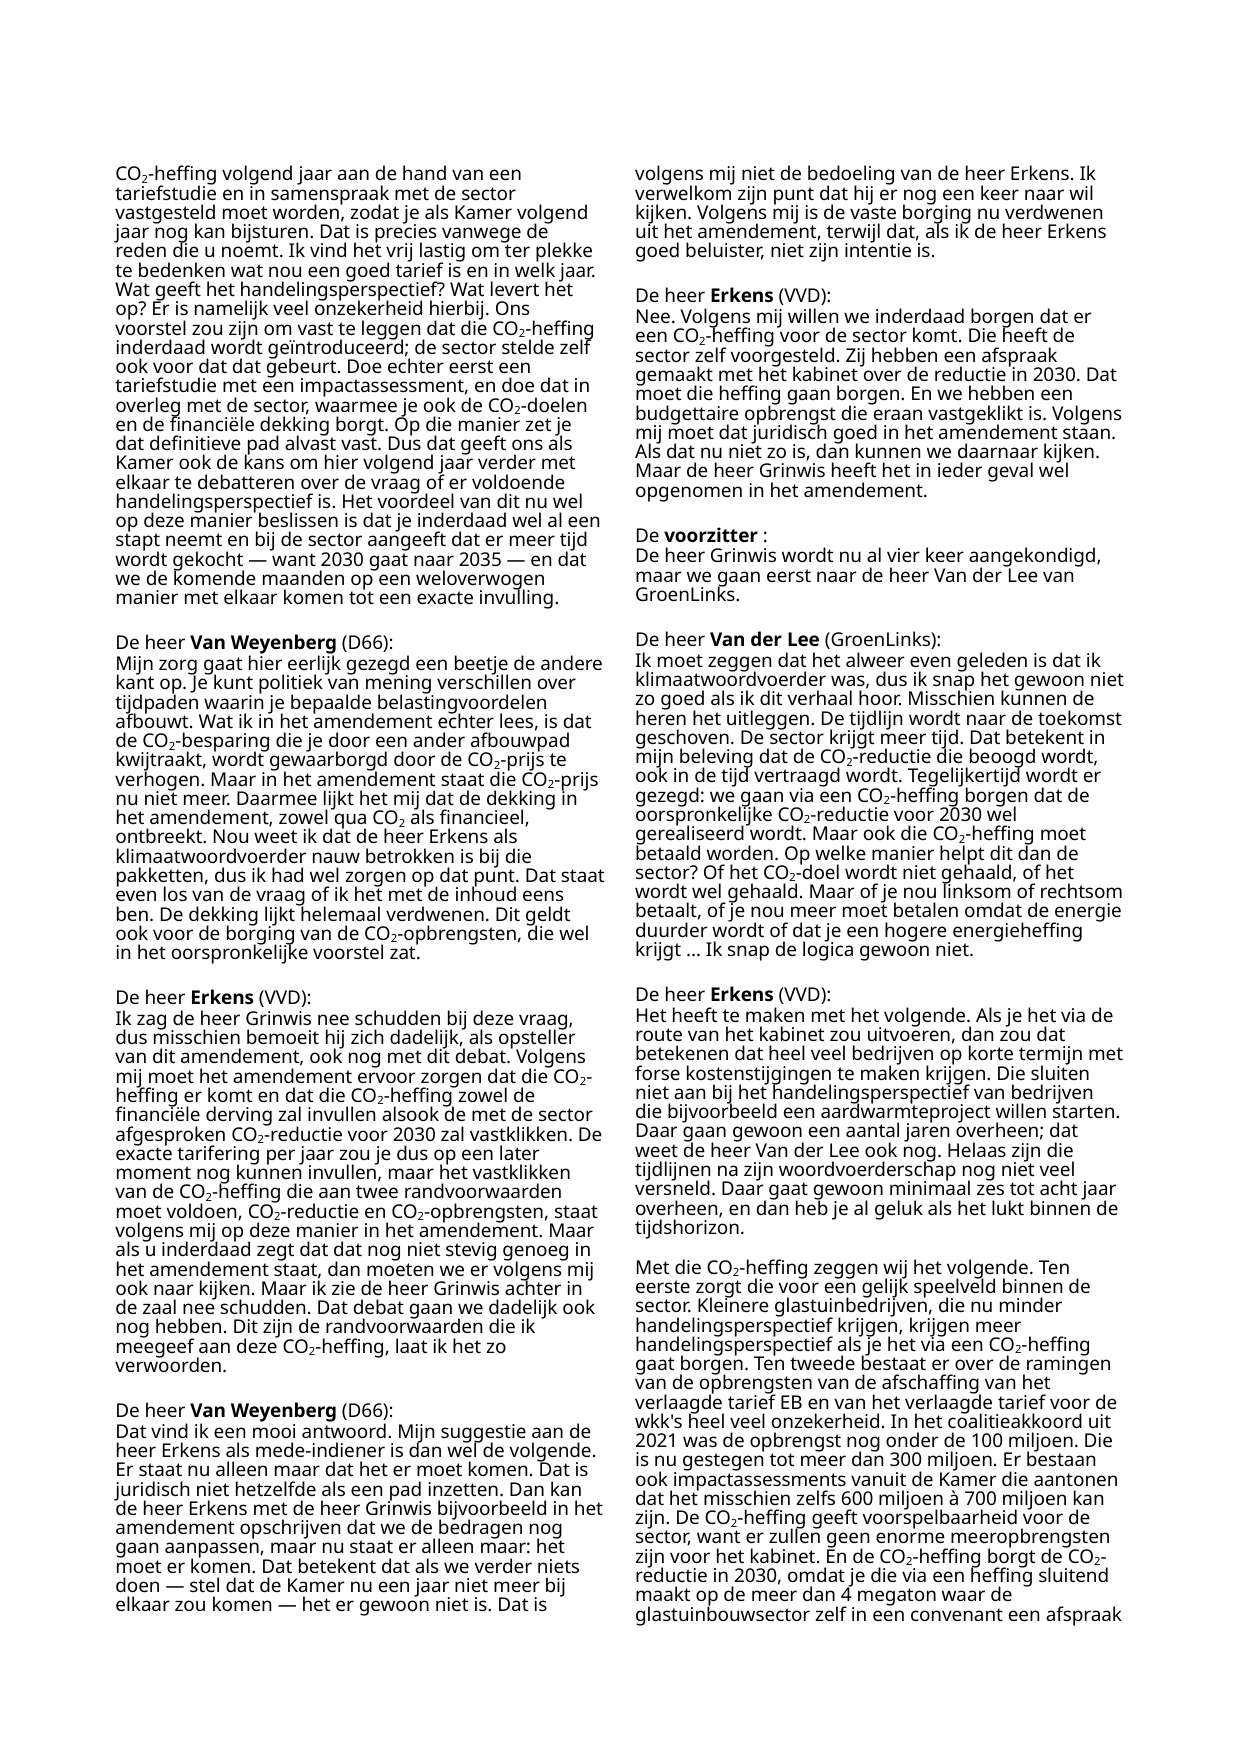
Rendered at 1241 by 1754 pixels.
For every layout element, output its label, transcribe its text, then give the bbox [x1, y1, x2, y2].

text De heer Erkens (VVD): [635, 981, 1125, 1007]
text Nee. Volgens mij willen we inderdaad borgen dat er een CO2-heffing voor de sector komt. Die heeft de sector zelf voorgesteld. Zij hebben een afspraak gemaakt met het kabinet over de reductie in 2030. Dat moet die heffing gaan borgen. En we hebben een budgettaire opbrengst die eraan vastgeklikt is. Volgens mij moet dat juridisch goed in het amendement staan. Als dat nu niet zo is, dan kunnen we daarnaar kijken. Maar de heer Grinwis heeft het in ieder geval wel opgenomen in het amendement. [635, 308, 1125, 501]
text De heer Grinwis wordt nu al vier keer aangekondigd, maar we gaan eerst naar de heer Van der Lee van GroenLinks. [635, 547, 1125, 605]
text De heer Van der Lee (GroenLinks): [635, 626, 1125, 652]
text Ik moet zeggen dat het alweer even geleden is dat ik klimaatwoordvoerder was, dus ik snap het gewoon niet zo goed als ik dit verhaal hoor. Misschien kunnen de heren het uitleggen. De tijdlijn wordt naar de toekomst geschoven. De sector krijgt meer tijd. Dat betekent in mijn beleving dat de CO2-reductie die beoogd wordt, ook in de tijd vertraagd wordt. Tegelijkertijd wordt er gezegd: we gaan via een CO2-heffing borgen dat de oorspronkelijke CO2-reductie voor 2030 wel gerealiseerd wordt. Maar ook die CO2-heffing moet betaald worden. Op welke manier helpt dit dan de sector? Of het CO2-doel wordt niet gehaald, of het wordt wel gehaald. Maar of je nou linksom of rechtsom betaalt, of je nou meer moet betalen omdat de energie duurder wordt of dat je een hogere energieheffing krijgt … Ik snap de logica gewoon niet. [635, 652, 1125, 960]
text Ik zag de heer Grinwis nee schudden bij deze vraag, dus misschien bemoeit hij zich dadelijk, als opsteller van dit amendement, ook nog met dit debat. Volgens mij moet het amendement ervoor zorgen dat die CO2-heffing er komt en dat die CO2-heffing zowel de financiële derving zal invullen alsook de met de sector afgesproken CO2-reductie voor 2030 zal vastklikken. De exacte tarifering per jaar zou je dus op een later moment nog kunnen invullen, maar het vastklikken van de CO2-heffing die aan twee randvoorwaarden moet voldoen, CO2-reductie en CO2-opbrengsten, staat volgens mij op deze manier in het amendement. Maar als u inderdaad zegt dat dat nog niet stevig genoeg in het amendement staat, dan moeten we er volgens mij ook naar kijken. Maar ik zie de heer Grinwis achter in de zaal nee schudden. Dat debat gaan we dadelijk ook nog hebben. Dit zijn de randvoorwaarden die ik meegeef aan deze CO2-heffing, laat ik het zo verwoorden. [115, 1010, 605, 1376]
text De heer Erkens (VVD): [635, 282, 1125, 308]
text CO2-heffing volgend jaar aan de hand van een tariefstudie en in samenspraak met de sector vastgesteld moet worden, zodat je als Kamer volgend jaar nog kan bijsturen. Dat is precies vanwege de reden die u noemt. Ik vind het vrij lastig om ter plekke te bedenken wat nou een goed tarief is en in welk jaar. Wat geeft het handelingsperspectief? Wat levert het op? Er is namelijk veel onzekerheid hierbij. Ons voorstel zou zijn om vast te leggen dat die CO2-heffing inderdaad wordt geïntroduceerd; de sector stelde zelf ook voor dat dat gebeurt. Doe echter eerst een tariefstudie met een impactassessment, en doe dat in overleg met de sector, waarmee je ook de CO2-doelen en de financiële dekking borgt. Op die manier zet je dat definitieve pad alvast vast. Dus dat geeft ons als Kamer ook de kans om hier volgend jaar verder met elkaar te debatteren over de vraag of er voldoende handelingsperspectief is. Het voordeel van dit nu wel op deze manier beslissen is dat je inderdaad wel al een stapt neemt en bij de sector aangeeft dat er meer tijd wordt gekocht — want 2030 gaat naar 2035 — en dat we de komende maanden op een weloverwogen manier met elkaar komen tot een exacte invulling. [115, 165, 605, 608]
text De voorzitter : [635, 522, 1125, 547]
text De heer Van Weyenberg (D66): [115, 629, 605, 655]
text De heer Van Weyenberg (D66): [115, 1397, 605, 1423]
text Het heeft te maken met het volgende. Als je het via de route van het kabinet zou uitvoeren, dan zou dat betekenen dat heel veel bedrijven op korte termijn met forse kostenstijgingen te maken krijgen. Die sluiten niet aan bij het handelingsperspectief van bedrijven die bijvoorbeeld een aardwarmteproject willen starten. Daar gaan gewoon een aantal jaren overheen; dat weet de heer Van der Lee ook nog. Helaas zijn die tijdlijnen na zijn woordvoerderschap nog niet veel versneld. Daar gaat gewoon minimaal zes tot acht jaar overheen, en dan heb je al geluk als het lukt binnen de tijdshorizon. [635, 1007, 1125, 1238]
text Mijn zorg gaat hier eerlijk gezegd een beetje de andere kant op. Je kunt politiek van mening verschillen over tijdpaden waarin je bepaalde belastingvoordelen afbouwt. Wat ik in het amendement echter lees, is dat de CO2-besparing die je door een ander afbouwpad kwijtraakt, wordt gewaarborgd door de CO2-prijs te verhogen. Maar in het amendement staat die CO2-prijs nu niet meer. Daarmee lijkt het mij dat de dekking in het amendement, zowel qua CO2 als financieel, ontbreekt. Nou weet ik dat de heer Erkens als klimaatwoordvoerder nauw betrokken is bij die pakketten, dus ik had wel zorgen op dat punt. Dat staat even los van de vraag of ik het met de inhoud eens ben. De dekking lijkt helemaal verdwenen. Dit geldt ook voor de borging van de CO2-opbrengsten, die wel in het oorspronkelijke voorstel zat. [115, 655, 605, 963]
text De heer Erkens (VVD): [115, 984, 605, 1010]
text Dat vind ik een mooi antwoord. Mijn suggestie aan de heer Erkens als mede-indiener is dan wel de volgende. Er staat nu alleen maar dat het er moet komen. Dat is juridisch niet hetzelfde als een pad inzetten. Dan kan de heer Erkens met de heer Grinwis bijvoorbeeld in het amendement opschrijven dat we de bedragen nog gaan aanpassen, maar nu staat er alleen maar: het moet er komen. Dat betekent dat als we verder niets doen — stel dat de Kamer nu een jaar niet meer bij elkaar zou komen — het er gewoon niet is. Dat is [115, 1423, 605, 1615]
text Met die CO2-heffing zeggen wij het volgende. Ten eerste zorgt die voor een gelijk speelveld binnen de sector. Kleinere glastuinbedrijven, die nu minder handelingsperspectief krijgen, krijgen meer handelingsperspectief als je het via een CO2-heffing gaat borgen. Ten tweede bestaat er over de ramingen van de opbrengsten van de afschaffing van het verlaagde tarief EB en van het verlaagde tarief voor de wkk's heel veel onzekerheid. In het coalitieakkoord uit 2021 was de opbrengst nog onder de 100 miljoen. Die is nu gestegen tot meer dan 300 miljoen. Er bestaan ook impactassessments vanuit de Kamer die aantonen dat het misschien zelfs 600 miljoen à 700 miljoen kan zijn. De CO2-heffing geeft voorspelbaarheid voor de sector, want er zullen geen enorme meeropbrengsten zijn voor het kabinet. En de CO2-heffing borgt de CO2-reductie in 2030, omdat je die via een heffing sluitend maakt op de meer dan 4 megaton waar de glastuinbouwsector zelf in een convenant een afspraak [635, 1259, 1125, 1625]
text volgens mij niet de bedoeling van de heer Erkens. Ik verwelkom zijn punt dat hij er nog een keer naar wil kijken. Volgens mij is de vaste borging nu verdwenen uit het amendement, terwijl dat, als ik de heer Erkens goed beluister, niet zijn intentie is. [635, 165, 1125, 262]
